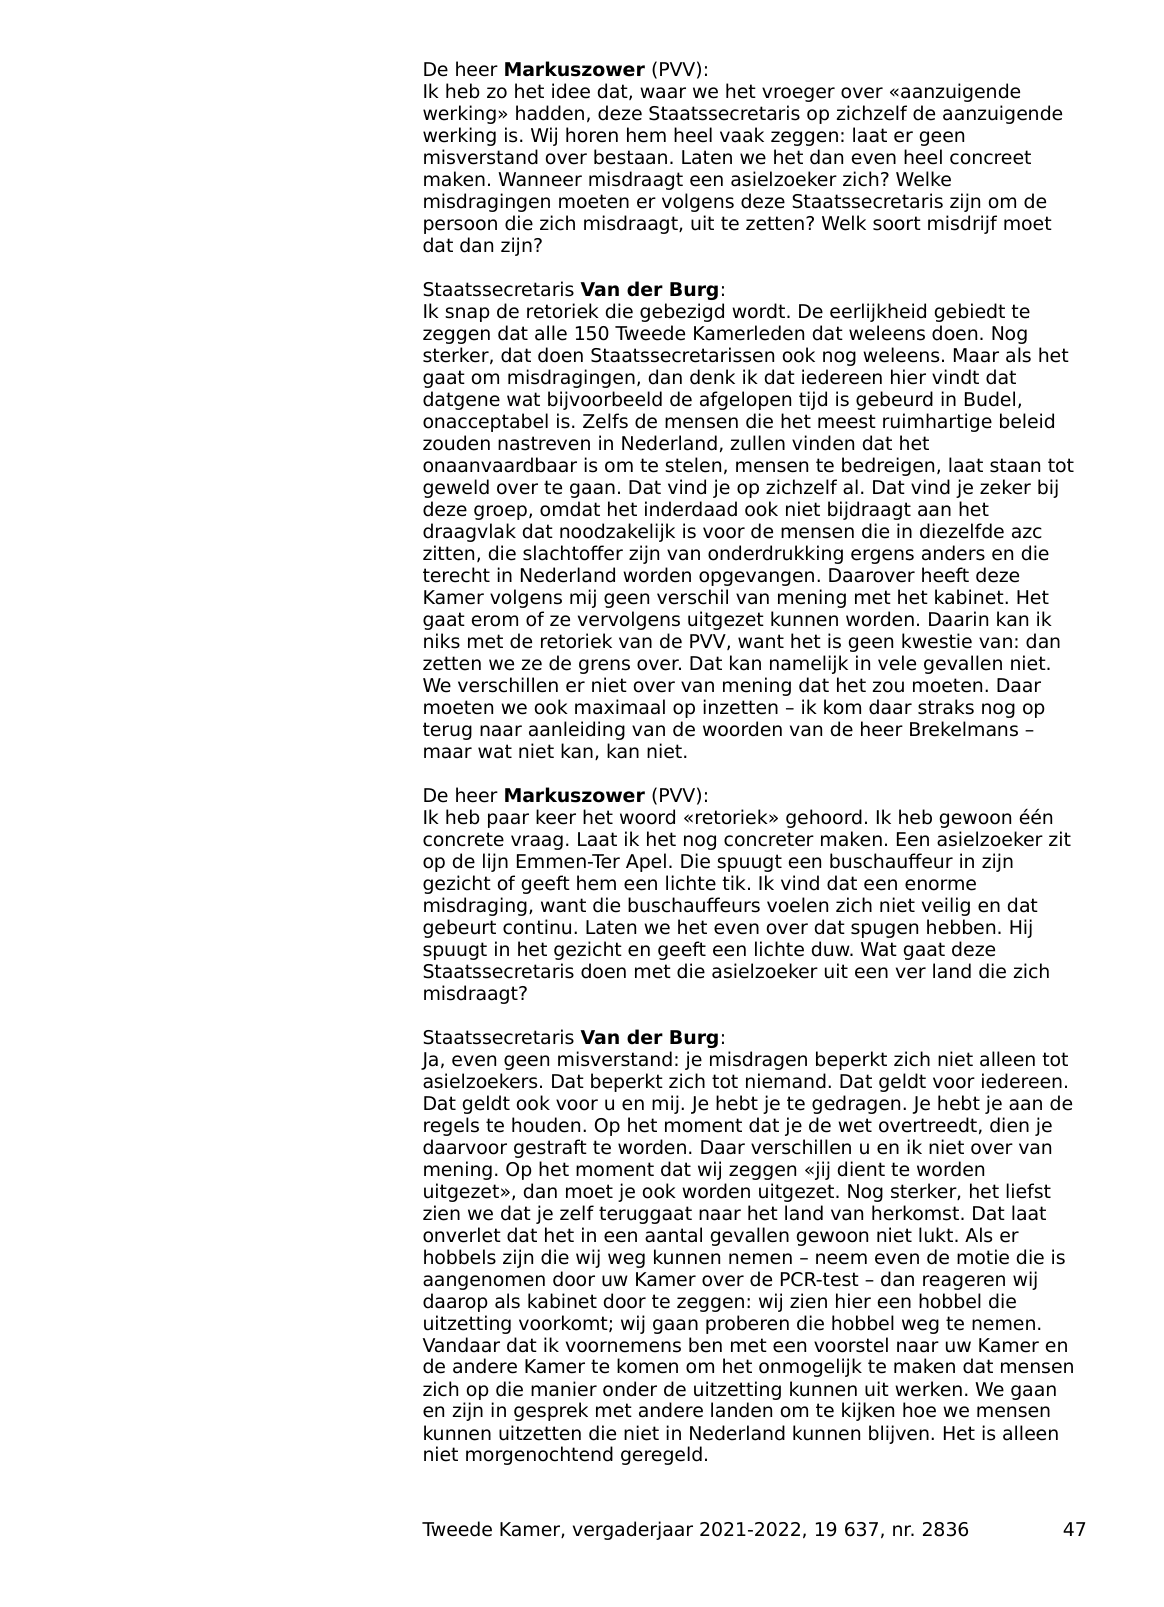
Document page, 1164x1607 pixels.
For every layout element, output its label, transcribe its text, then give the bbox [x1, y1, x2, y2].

text Ja, even geen misverstand: je misdragen beperkt zich niet alleen tot asielzoekers. Dat beperkt zich tot niemand. Dat geldt voor iedereen. Dat geldt ook voor u en mij. Je hebt je te gedragen. Je hebt je aan de regels te houden. Op het moment dat je de wet overtreedt, dien je daarvoor gestraft te worden. Daar verschillen u en ik niet over van mening. Op het moment dat wij zeggen «jij dient te worden uitgezet», dan moet je ook worden uitgezet. Nog sterker, het liefst zien we dat je zelf teruggaat naar het land van herkomst. Dat laat onverlet dat het in een aantal gevallen gewoon niet lukt. Als er hobbels zijn die wij weg kunnen nemen – neem even de motie die is aangenomen door uw Kamer over de PCR-test – dan reageren wij daarop als kabinet door te zeggen: wij zien hier een hobbel die uitzetting voorkomt; wij gaan proberen die hobbel weg te nemen. Vandaar dat ik voornemens ben met een voorstel naar uw Kamer en de andere Kamer te komen om het onmogelijk te maken dat mensen zich op die manier onder de uitzetting kunnen uit werken. We gaan en zijn in gesprek met andere landen om te kijken hoe we mensen kunnen uitzetten die niet in Nederland kunnen blijven. Het is alleen niet morgenochtend geregeld. [422, 1049, 1087, 1466]
text Ik snap de retoriek die gebezigd wordt. De eerlijkheid gebiedt te zeggen dat alle 150 Tweede Kamerleden dat weleens doen. Nog sterker, dat doen Staatssecretarissen ook nog weleens. Maar als het gaat om misdragingen, dan denk ik dat iedereen hier vindt dat datgene wat bijvoorbeeld de afgelopen tijd is gebeurd in Budel, onacceptabel is. Zelfs de mensen die het meest ruimhartige beleid zouden nastreven in Nederland, zullen vinden dat het onaanvaardbaar is om te stelen, mensen te bedreigen, laat staan tot geweld over te gaan. Dat vind je op zichzelf al. Dat vind je zeker bij deze groep, omdat het inderdaad ook niet bijdraagt aan het draagvlak dat noodzakelijk is voor de mensen die in diezelfde azc zitten, die slachtoffer zijn van onderdrukking ergens anders en die terecht in Nederland worden opgevangen. Daarover heeft deze Kamer volgens mij geen verschil van mening met het kabinet. Het gaat erom of ze vervolgens uitgezet kunnen worden. Daarin kan ik niks met de retoriek van de PVV, want het is geen kwestie van: dan zetten we ze de grens over. Dat kan namelijk in vele gevallen niet. We verschillen er niet over van mening dat het zou moeten. Daar moeten we ook maximaal op inzetten – ik kom daar straks nog op terug naar aanleiding van de woorden van de heer Brekelmans – maar wat niet kan, kan niet. [422, 301, 1087, 763]
text Ik heb paar keer het woord «retoriek» gehoord. Ik heb gewoon één concrete vraag. Laat ik het nog concreter maken. Een asielzoeker zit op de lijn Emmen-Ter Apel. Die spuugt een buschauffeur in zijn gezicht of geeft hem een lichte tik. Ik vind dat een enorme misdraging, want die buschauffeurs voelen zich niet veilig en dat gebeurt continu. Laten we het even over dat spugen hebben. Hij spuugt in het gezicht en geeft een lichte duw. Wat gaat deze Staatssecretaris doen met die asielzoeker uit een ver land die zich misdraagt? [422, 807, 1087, 1004]
text Staatssecretaris Van der Burg: [422, 279, 1087, 301]
text Ik heb zo het idee dat, waar we het vroeger over «aanzuigende werking» hadden, deze Staatssecretaris op zichzelf de aanzuigende werking is. Wij horen hem heel vaak zeggen: laat er geen misverstand over bestaan. Laten we het dan even heel concreet maken. Wanneer misdraagt een asielzoeker zich? Welke misdragingen moeten er volgens deze Staatssecretaris zijn om de persoon die zich misdraagt, uit te zetten? Welk soort misdrijf moet dat dan zijn? [422, 81, 1087, 257]
text De heer Markuszower (PVV): [422, 785, 1087, 807]
text Staatssecretaris Van der Burg: [422, 1027, 1087, 1049]
text De heer Markuszower (PVV): [422, 59, 1087, 81]
